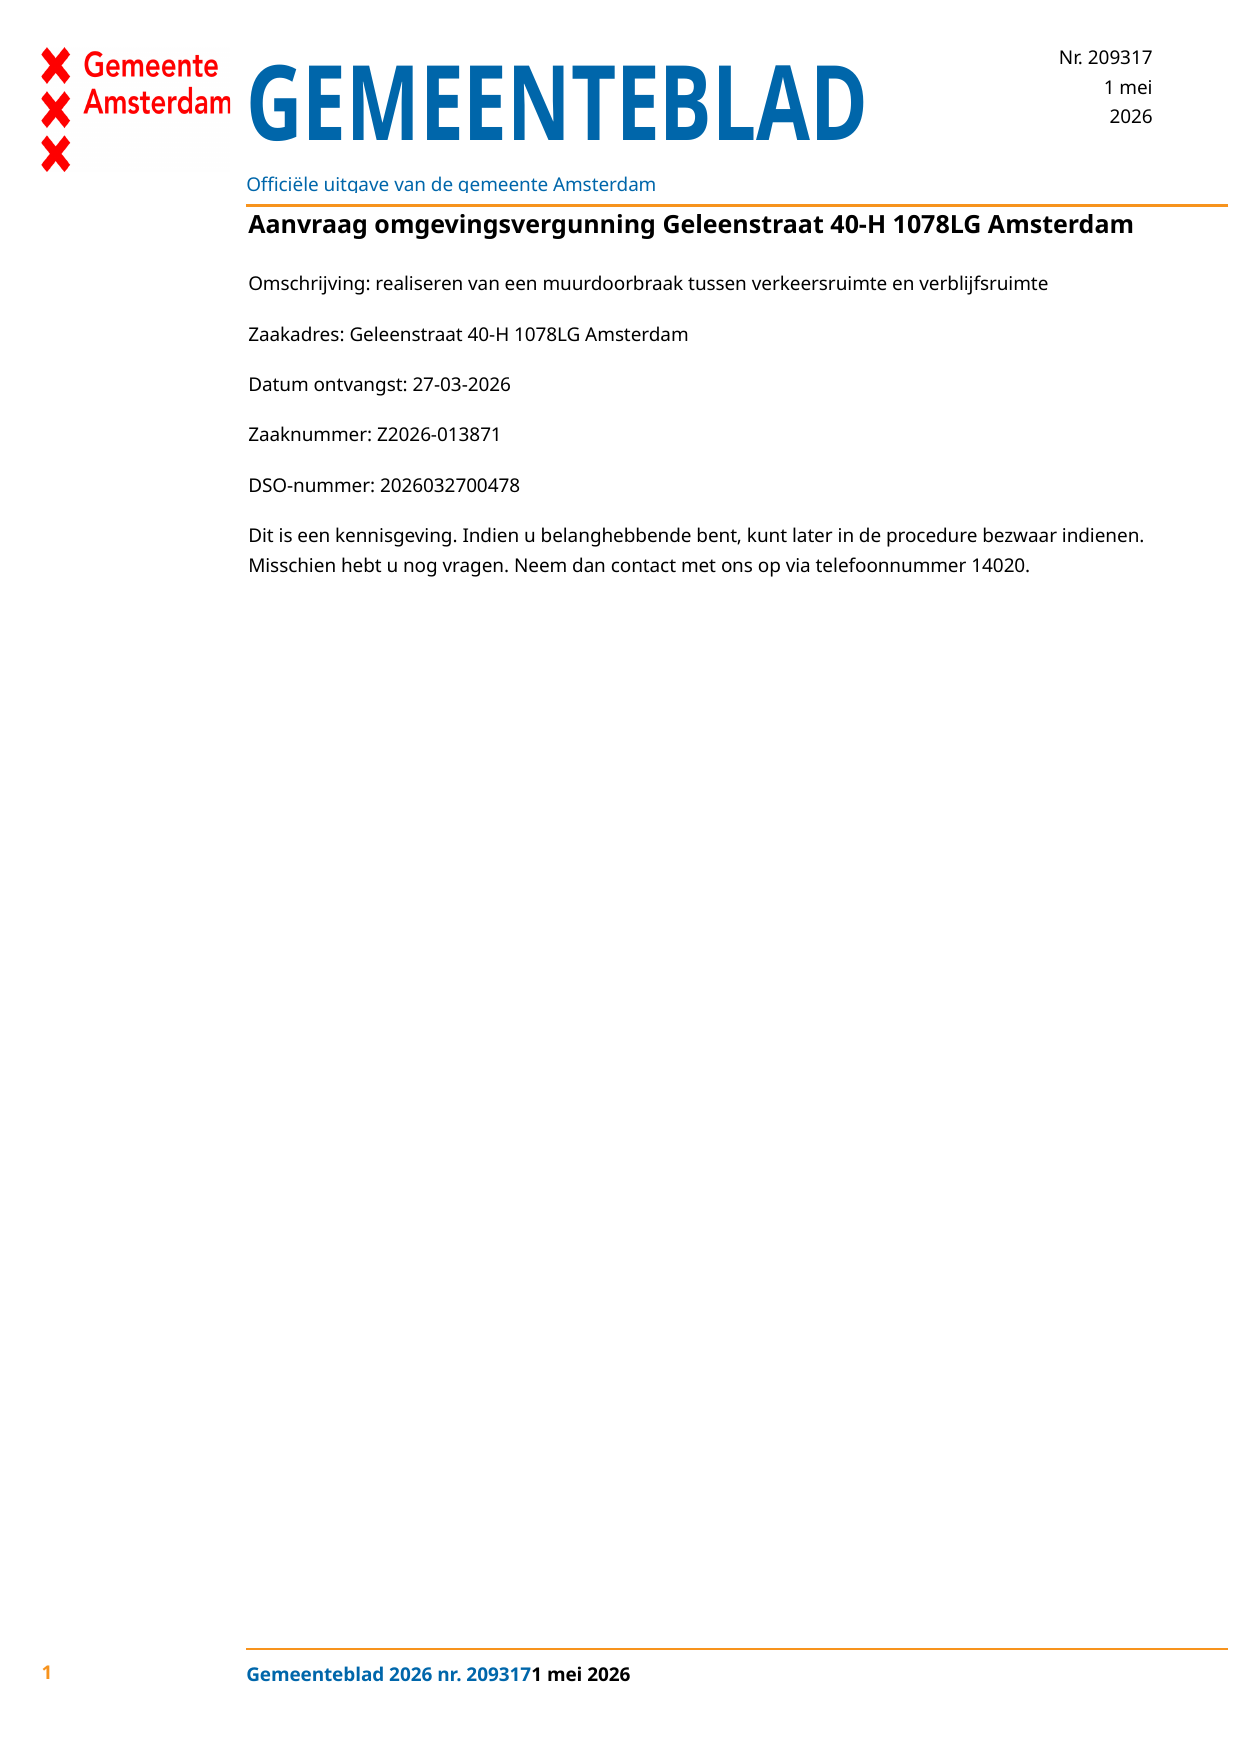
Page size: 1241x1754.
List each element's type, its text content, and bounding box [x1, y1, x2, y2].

text Dit is een kennisgeving. Indien u belanghebbende bent, kunt later in de procedure bezwaar indienen. Misschien hebt u nog vragen. Neem dan contact met ons op via telefoonnummer 14020. [248, 522, 1152, 578]
text Datum ontvangst: 27-03-2026 [248, 371, 1152, 397]
text Aanvraag omgevingsvergunning Geleenstraat 40-H 1078LG Amsterdam [248, 207, 1152, 241]
text Zaakadres: Geleenstraat 40-H 1078LG Amsterdam [248, 321, 1152, 346]
text Zaaknummer: Z2026-013871 [248, 422, 1152, 447]
picture [41, 47, 231, 172]
text DSO-nummer: 2026032700478 [248, 472, 1152, 498]
text Omschrijving: realiseren van een muurdoorbraak tussen verkeersruimte en verblijfsruimte [248, 270, 1152, 296]
